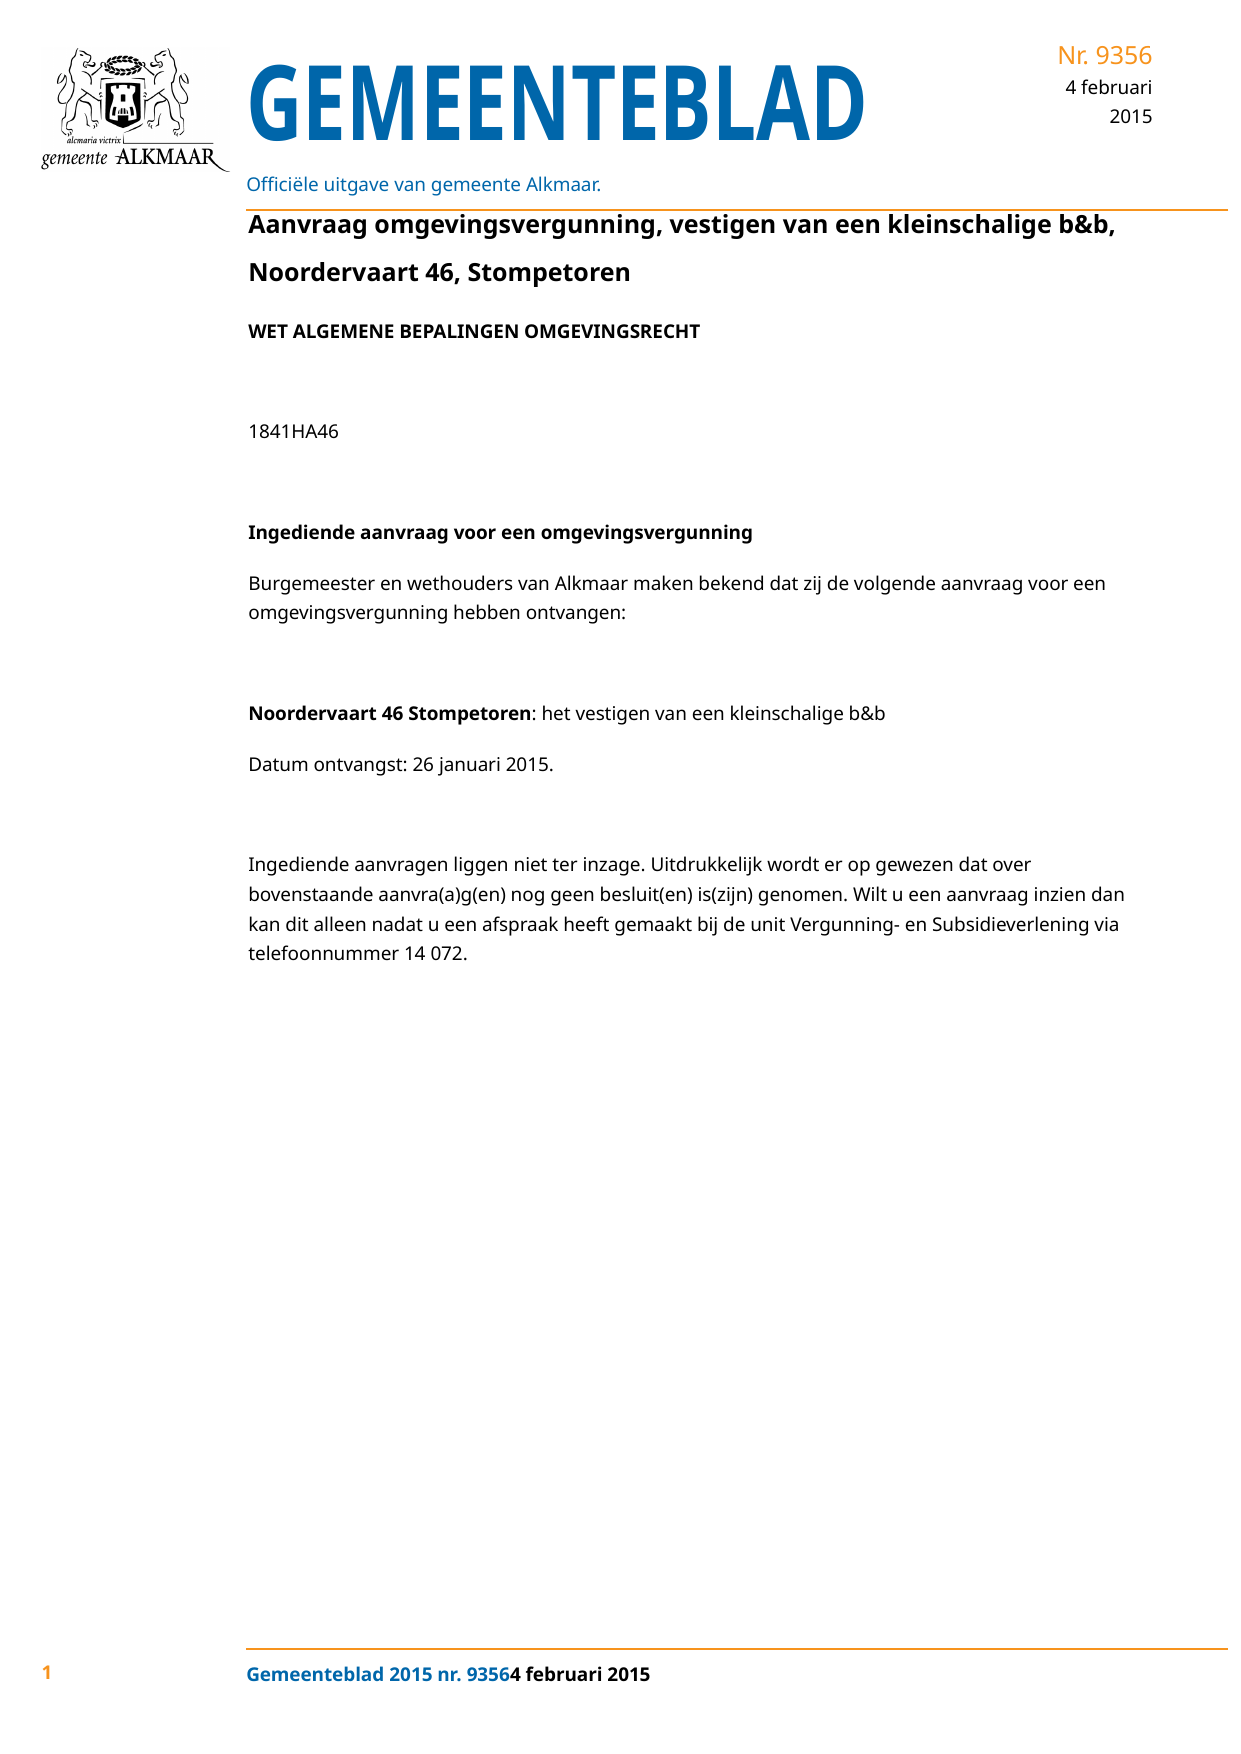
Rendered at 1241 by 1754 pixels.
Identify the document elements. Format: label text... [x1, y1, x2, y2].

text Noordervaart 46 Stompetoren: het vestigen van een kleinschalige b&b [248, 700, 1152, 726]
text Ingediende aanvraag voor een omgevingsvergunning [248, 519, 1152, 545]
text Aanvraag omgevingsvergunning, vestigen van een kleinschalige b&b, Noordervaart 46, Stompetoren [248, 211, 1152, 288]
text Ingediende aanvragen liggen niet ter inzage. Uitdrukkelijk wordt er op gewezen dat over bovenstaande aanvra(a)g(en) nog geen besluit(en) is(zijn) genomen. Wilt u een aanvraag inzien dan kan dit alleen nadat u een afspraak heeft gemaakt bij de unit Vergunning- en Subsidieverlening via telefoonnummer 14 072. [248, 852, 1152, 966]
text Burgemeester en wethouders van Alkmaar maken bekend dat zij de volgende aanvraag voor een omgevingsvergunning hebben ontvangen: [248, 570, 1152, 625]
text 1841HA46 [248, 419, 1152, 444]
picture [41, 47, 231, 172]
text WET ALGEMENE BEPALINGEN OMGEVINGSRECHT [248, 318, 1152, 344]
text Datum ontvangst: 26 januari 2015. [248, 751, 1152, 777]
